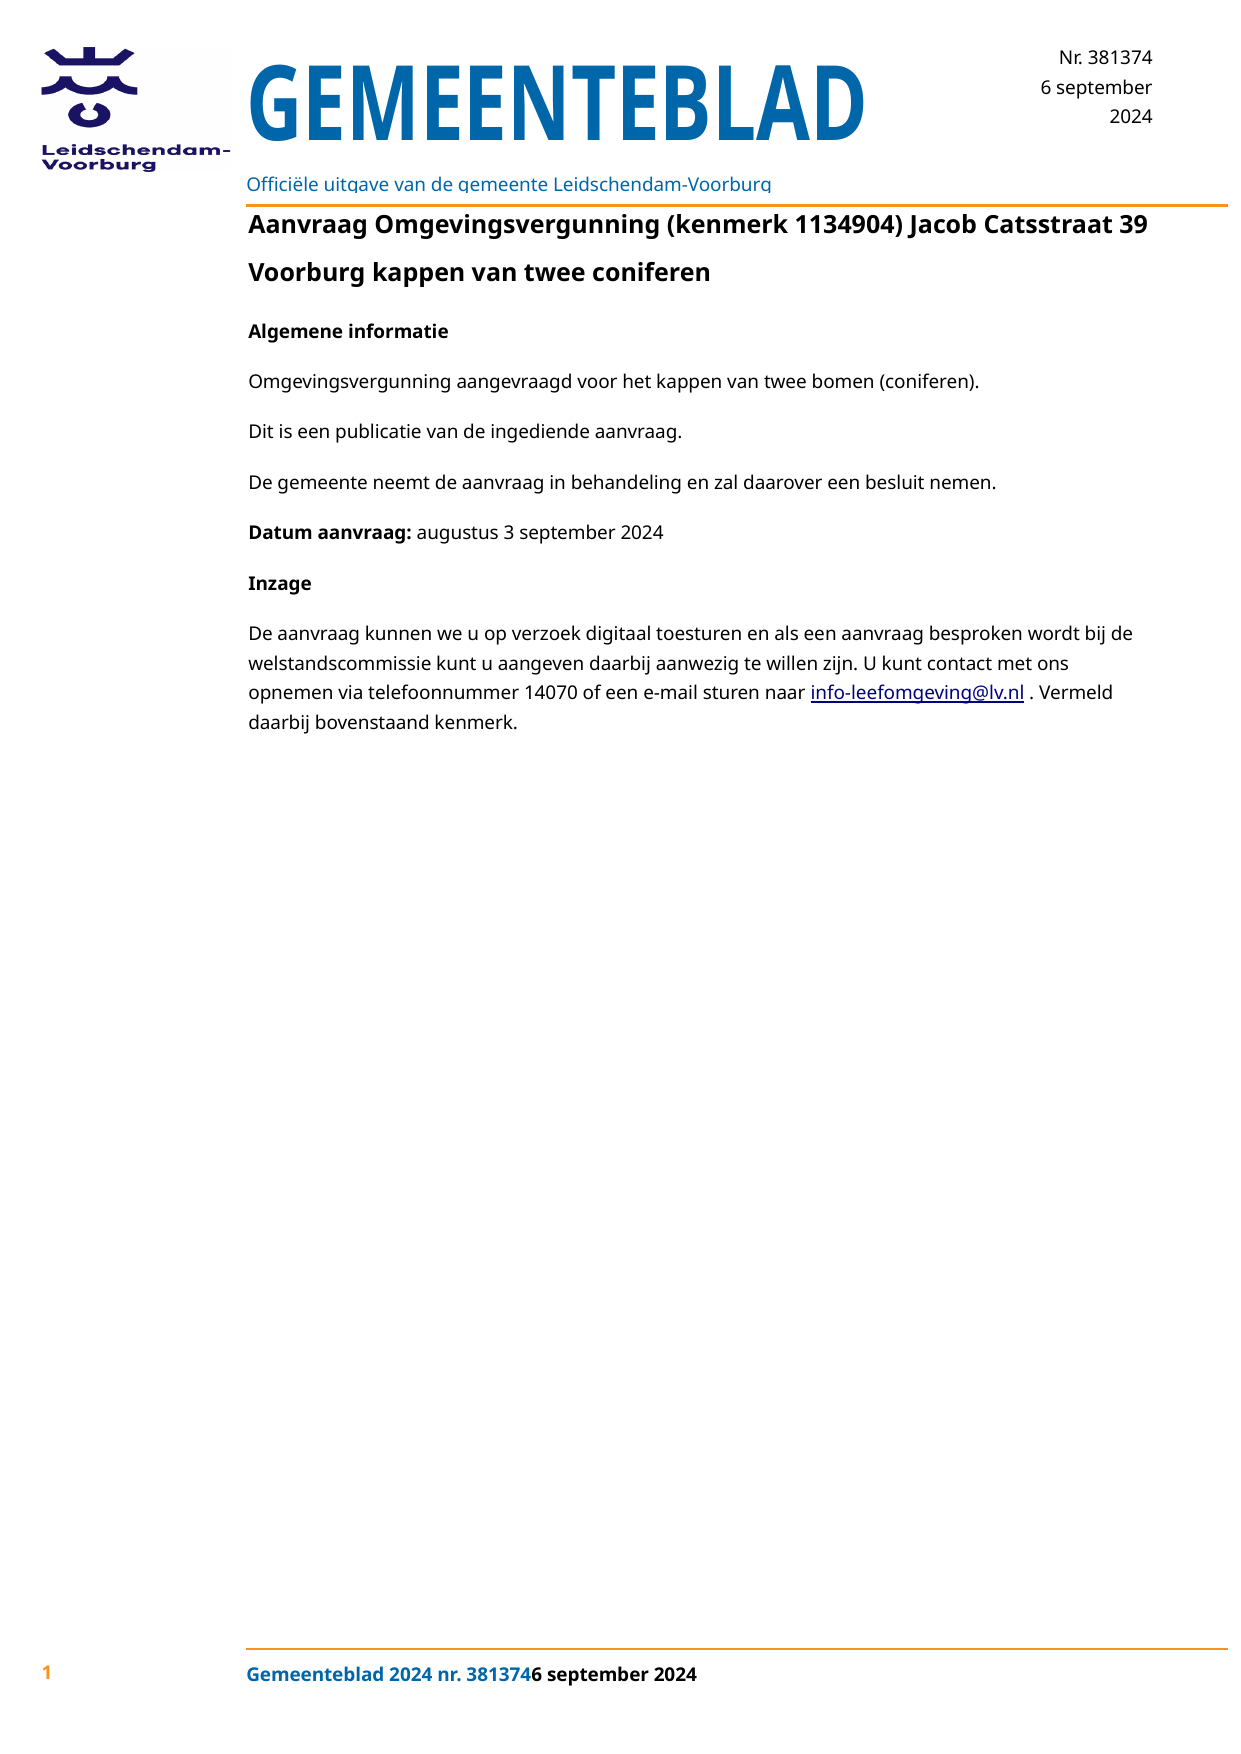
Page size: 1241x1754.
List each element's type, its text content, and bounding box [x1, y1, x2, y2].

text Datum aanvraag: augustus 3 september 2024 [248, 519, 1152, 545]
text Inzage [248, 570, 1152, 596]
text Dit is een publicatie van de ingediende aanvraag. [248, 419, 1152, 444]
text Omgevingsvergunning aangevraagd voor het kappen van twee bomen (coniferen). [248, 368, 1152, 394]
text De aanvraag kunnen we u op verzoek digitaal toesturen en als een aanvraag besproken wordt bij de welstandscommissie kunt u aangeven daarbij aanwezig te willen zijn. U kunt contact met ons opnemen via telefoonnummer 14070 of een e-mail sturen naar info-leefomgeving@lv.nl . Vermeld daarbij bovenstaand kenmerk. [248, 620, 1152, 735]
picture [41, 47, 231, 172]
text Algemene informatie [248, 318, 1152, 344]
text Aanvraag Omgevingsvergunning (kenmerk 1134904) Jacob Catsstraat 39 Voorburg kappen van twee coniferen [248, 207, 1152, 288]
text De gemeente neemt de aanvraag in behandeling en zal daarover een besluit nemen. [248, 469, 1152, 495]
